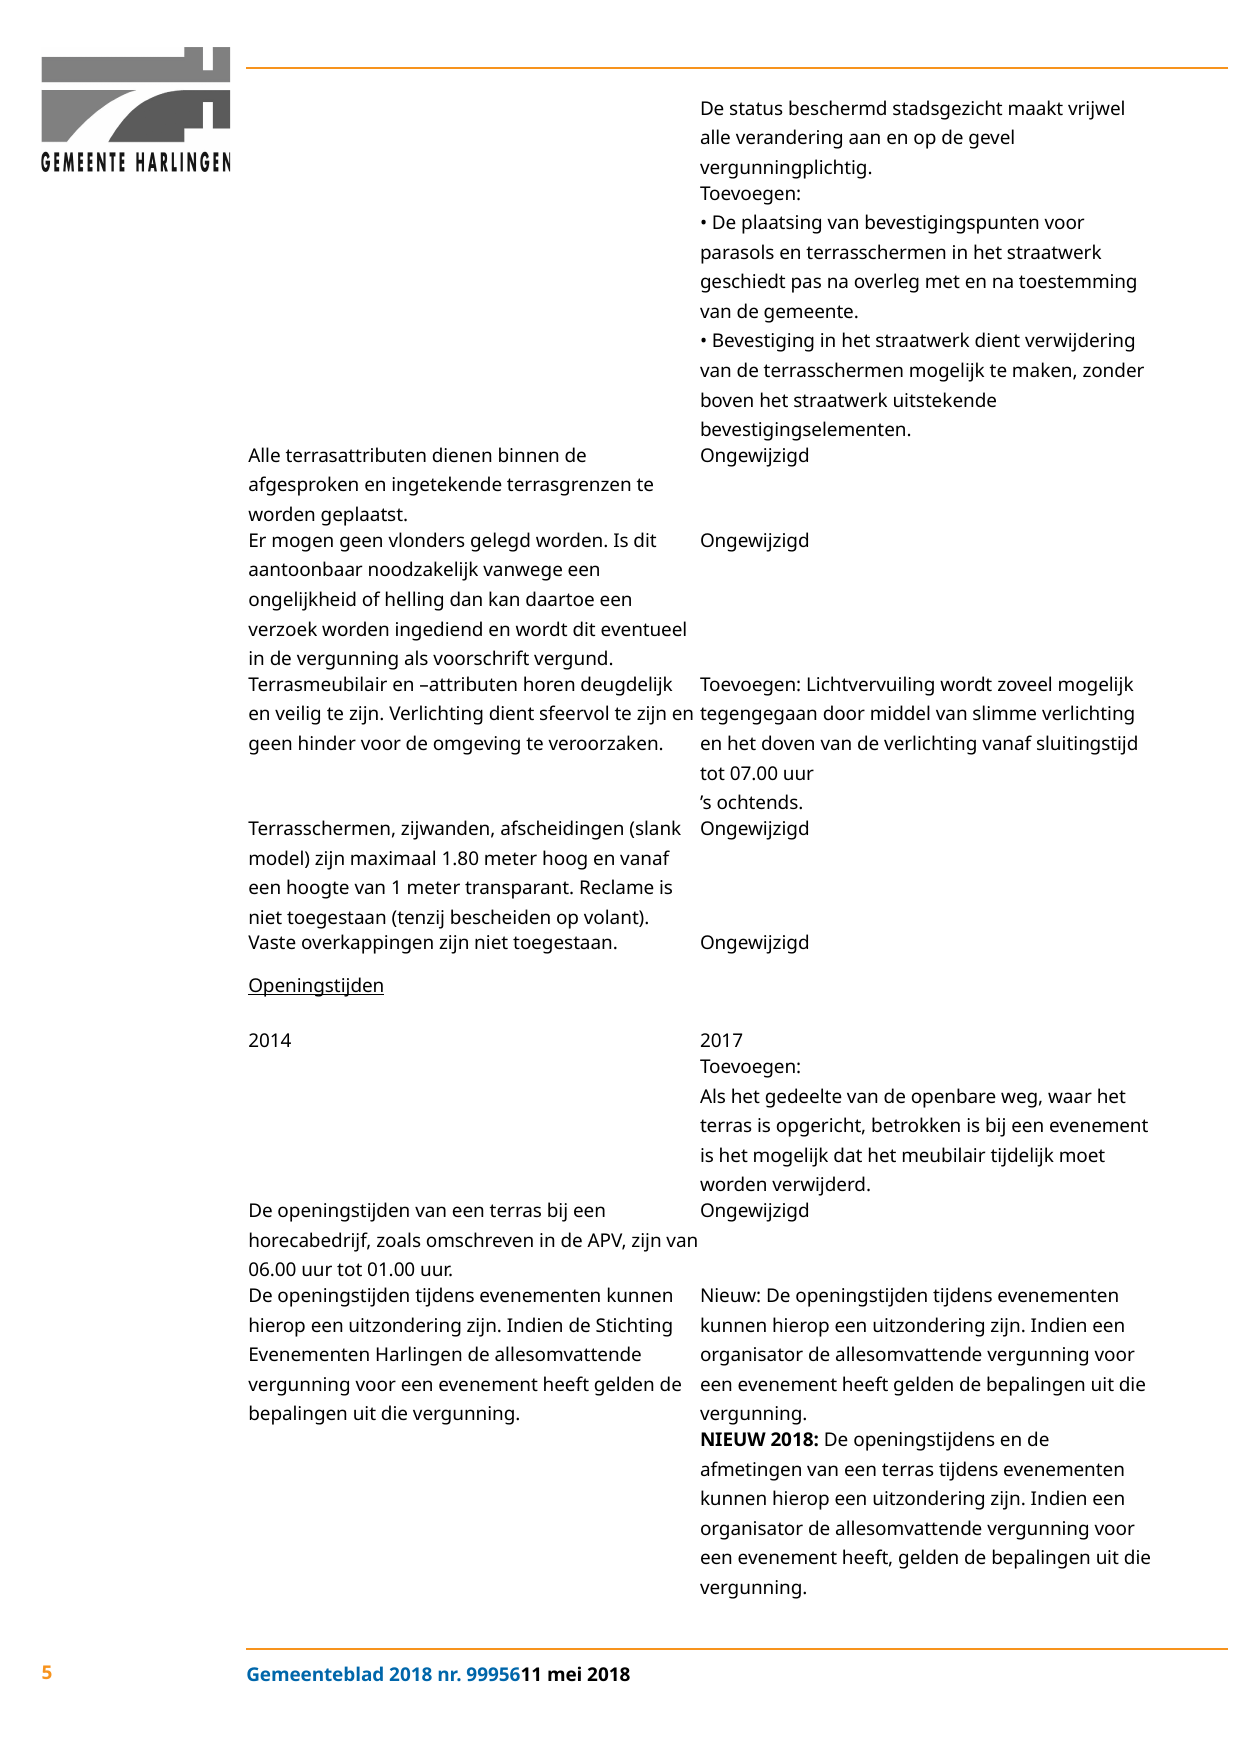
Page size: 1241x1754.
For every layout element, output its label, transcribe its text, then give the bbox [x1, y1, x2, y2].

table_cell Alle terrasattributen dienen binnen de afgesproken en ingetekende terrasgrenzen te worden geplaatst. [248, 442, 700, 527]
table_cell Ongewijzigd [700, 815, 1152, 929]
table_cell Ongewijzigd [700, 527, 1152, 671]
table_cell Ongewijzigd [700, 442, 1152, 527]
table_cell De openingstijden van een terras bij een horecabedrijf, zoals omschreven in de APV, zijn van 06.00 uur tot 01.00 uur. [248, 1197, 700, 1282]
table_cell Toevoegen: • De plaatsing van bevestigingspunten voor parasols en terrasschermen in het straatwerk geschiedt pas na overleg met en na toestemming van de gemeente. • Bevestiging in het straatwerk dient verwijdering van de terrasschermen mogelijk te maken, zonder boven het straatwerk uitstekende bevestigingselementen. [700, 180, 1152, 442]
text Openingstijden [248, 972, 1152, 998]
table_cell Toevoegen: Als het gedeelte van de openbare weg, waar het terras is opgericht, betrokken is bij een evenement is het mogelijk dat het meubilair tijdelijk moet worden verwijderd. [700, 1053, 1152, 1197]
table_cell Nieuw: De openingstijden tijdens evenementen kunnen hierop een uitzondering zijn. Indien een organisator de allesomvattende vergunning voor een evenement heeft gelden de bepalingen uit die vergunning. [700, 1282, 1152, 1426]
table_cell Vaste overkappingen zijn niet toegestaan. [248, 930, 700, 955]
table_header 2017 [700, 1028, 1152, 1053]
table_cell Toevoegen: Lichtvervuiling wordt zoveel mogelijk tegengegaan door middel van slimme verlichting en het doven van de verlichting vanaf sluitingstijd tot 07.00 uur ’s ochtends. [700, 671, 1152, 815]
picture [41, 47, 231, 172]
table_cell NIEUW 2018: De openingstijdens en de afmetingen van een terras tijdens evenementen kunnen hierop een uitzondering zijn. Indien een organisator de allesomvattende vergunning voor een evenement heeft, gelden de bepalingen uit die vergunning. [700, 1426, 1152, 1600]
table_cell De status beschermd stadsgezicht maakt vrijwel alle verandering aan en op de gevel vergunningplichtig. [700, 95, 1152, 180]
table_cell Terrasmeubilair en –attributen horen deugdelijk en veilig te zijn. Verlichting dient sfeervol te zijn en geen hinder voor de omgeving te veroorzaken. [248, 671, 700, 815]
table_cell [248, 1053, 700, 1197]
table_cell Ongewijzigd [700, 1197, 1152, 1282]
table_cell [248, 95, 700, 180]
table_cell De openingstijden tijdens evenementen kunnen hierop een uitzondering zijn. Indien de Stichting Evenementen Harlingen de allesomvattende vergunning voor een evenement heeft gelden de bepalingen uit die vergunning. [248, 1282, 700, 1426]
table_header 2014 [248, 1028, 700, 1053]
table_cell [248, 1426, 700, 1600]
table_cell [248, 180, 700, 442]
table_cell Er mogen geen vlonders gelegd worden. Is dit aantoonbaar noodzakelijk vanwege een ongelijkheid of helling dan kan daartoe een verzoek worden ingediend en wordt dit eventueel in de vergunning als voorschrift vergund. [248, 527, 700, 671]
table_cell Terrasschermen, zijwanden, afscheidingen (slank model) zijn maximaal 1.80 meter hoog en vanaf een hoogte van 1 meter transparant. Reclame is niet toegestaan (tenzij bescheiden op volant). [248, 815, 700, 929]
table_cell Ongewijzigd [700, 930, 1152, 955]
